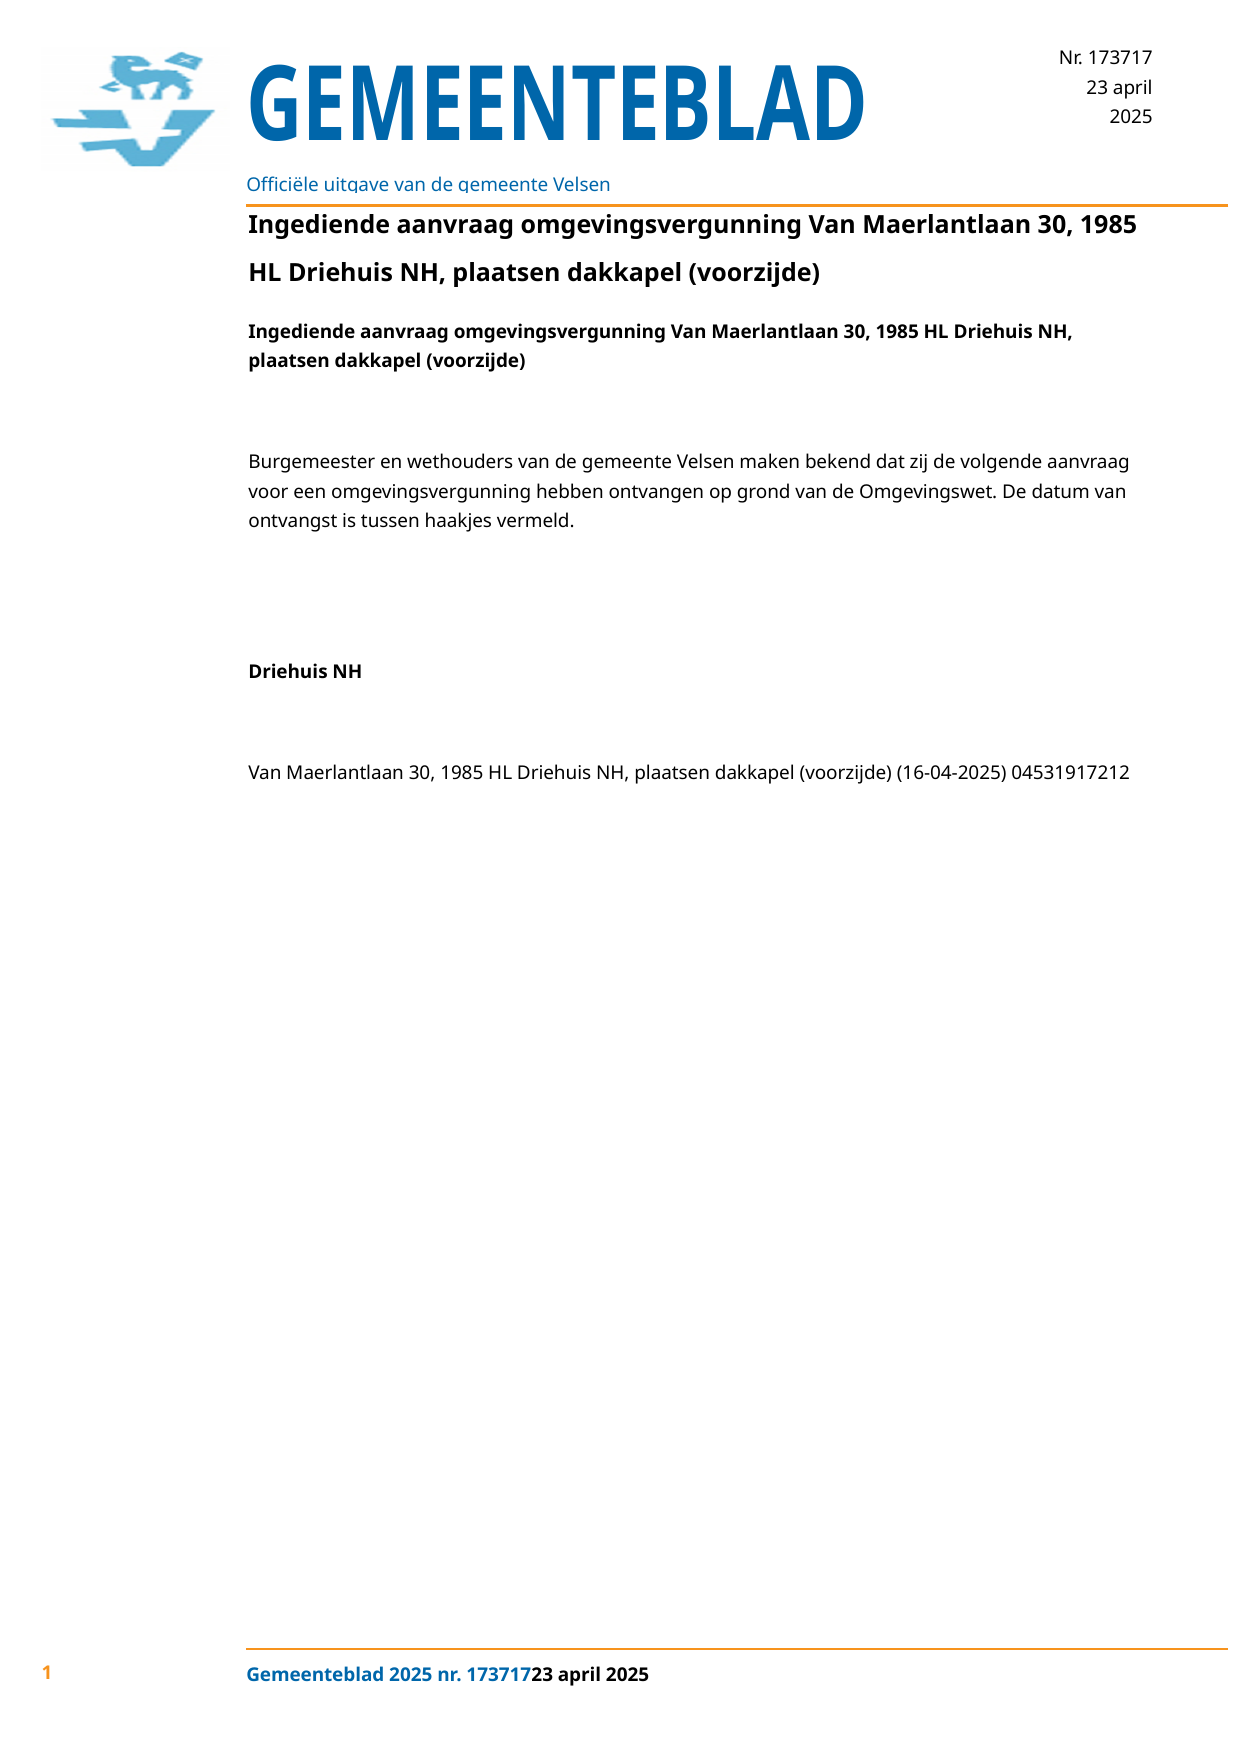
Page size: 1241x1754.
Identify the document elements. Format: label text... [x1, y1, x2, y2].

text Van Maerlantlaan 30, 1985 HL Driehuis NH, plaatsen dakkapel (voorzijde) (16-04-2025) 04531917212 [248, 759, 1152, 785]
text Ingediende aanvraag omgevingsvergunning Van Maerlantlaan 30, 1985 HL Driehuis NH, plaatsen dakkapel (voorzijde) [248, 207, 1152, 288]
text Driehuis NH [248, 659, 1152, 684]
picture [41, 47, 231, 172]
text Ingediende aanvraag omgevingsvergunning Van Maerlantlaan 30, 1985 HL Driehuis NH, plaatsen dakkapel (voorzijde) [248, 318, 1152, 373]
text Burgemeester en wethouders van de gemeente Velsen maken bekend dat zij de volgende aanvraag voor een omgevingsvergunning hebben ontvangen op grond van de Omgevingswet. De datum van ontvangst is tussen haakjes vermeld. [248, 448, 1152, 533]
